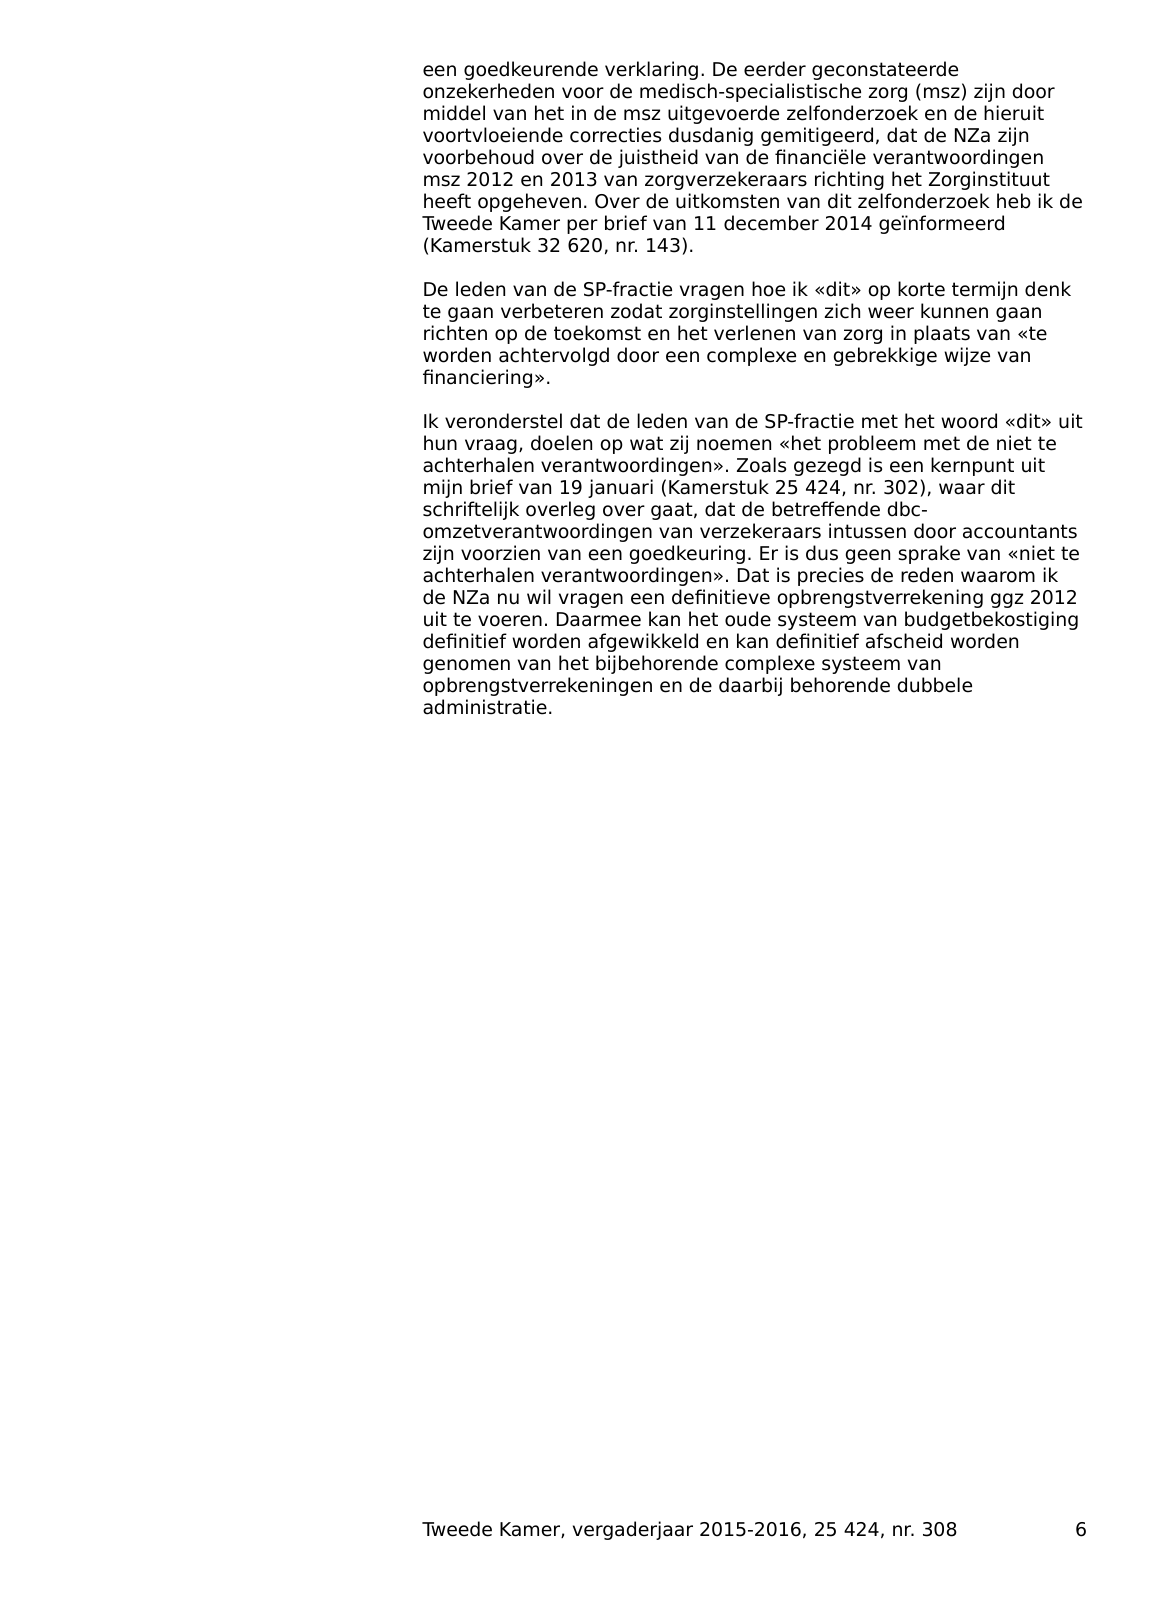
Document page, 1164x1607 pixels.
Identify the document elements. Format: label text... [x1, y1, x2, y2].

text De leden van de SP-fractie vragen hoe ik «dit» op korte termijn denk te gaan verbeteren zodat zorginstellingen zich weer kunnen gaan richten op de toekomst en het verlenen van zorg in plaats van «te worden achtervolgd door een complexe en gebrekkige wijze van financiering». [422, 279, 1087, 389]
text Ik veronderstel dat de leden van de SP-fractie met het woord «dit» uit hun vraag, doelen op wat zij noemen «het probleem met de niet te achterhalen verantwoordingen». Zoals gezegd is een kernpunt uit mijn brief van 19 januari (Kamerstuk 25 424, nr. 302), waar dit schriftelijk overleg over gaat, dat de betreffende dbc-omzetverantwoordingen van verzekeraars intussen door accountants zijn voorzien van een goedkeuring. Er is dus geen sprake van «niet te achterhalen verantwoordingen». Dat is precies de reden waarom ik de NZa nu wil vragen een definitieve opbrengstverrekening ggz 2012 uit te voeren. Daarmee kan het oude systeem van budgetbekostiging definitief worden afgewikkeld en kan definitief afscheid worden genomen van het bijbehorende complexe systeem van opbrengstverrekeningen en de daarbij behorende dubbele administratie. [422, 411, 1087, 719]
text een goedkeurende verklaring. De eerder geconstateerde onzekerheden voor de medisch-specialistische zorg (msz) zijn door middel van het in de msz uitgevoerde zelfonderzoek en de hieruit voortvloeiende correcties dusdanig gemitigeerd, dat de NZa zijn voorbehoud over de juistheid van de financiële verantwoordingen msz 2012 en 2013 van zorgverzekeraars richting het Zorginstituut heeft opgeheven. Over de uitkomsten van dit zelfonderzoek heb ik de Tweede Kamer per brief van 11 december 2014 geïnformeerd (Kamerstuk 32 620, nr. 143). [422, 59, 1087, 257]
